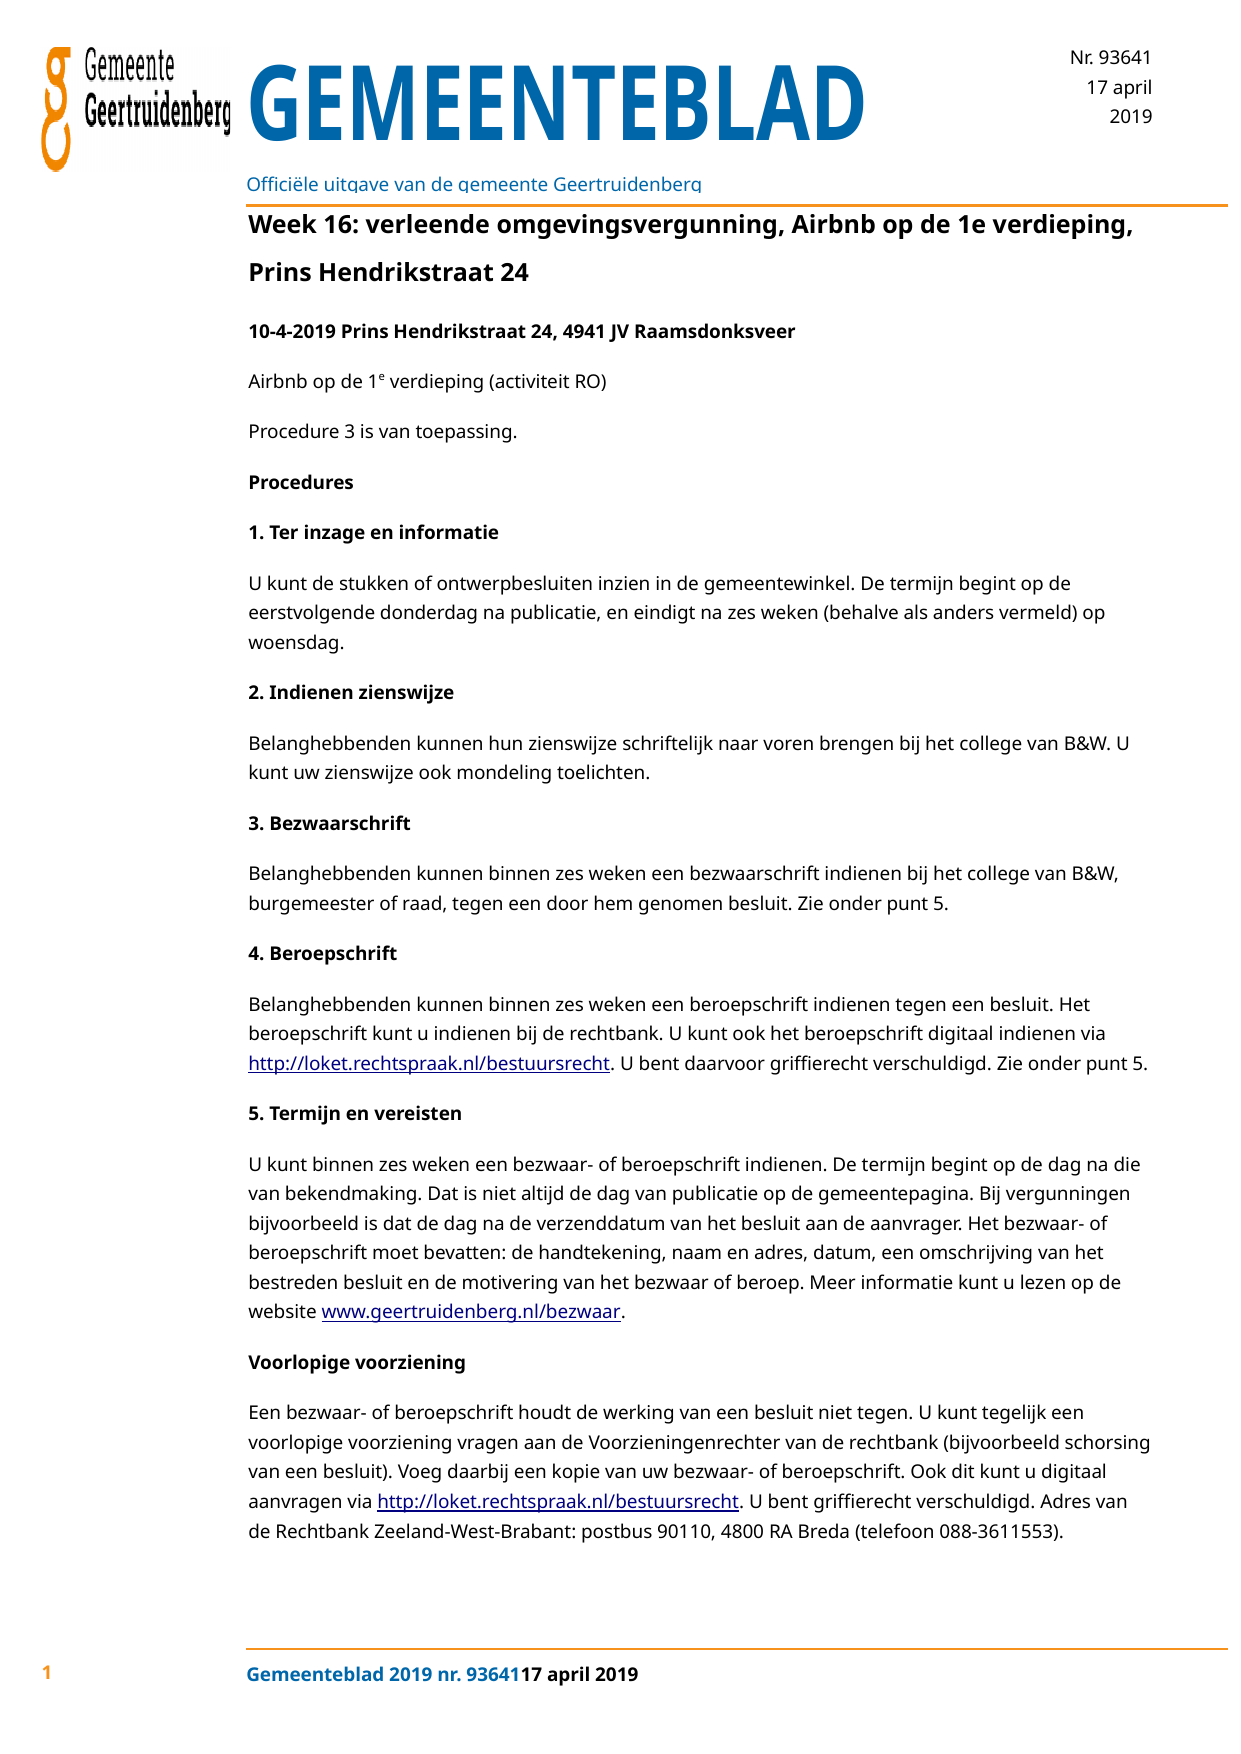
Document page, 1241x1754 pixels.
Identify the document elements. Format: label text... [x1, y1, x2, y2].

text 10-4-2019 Prins Hendrikstraat 24, 4941 JV Raamsdonksveer [248, 318, 1152, 344]
text 3. Bezwaarschrift [248, 810, 1152, 836]
text Voorlopige voorziening [248, 1349, 1152, 1375]
text 5. Termijn en vereisten [248, 1100, 1152, 1126]
text Belanghebbenden kunnen binnen zes weken een beroepschrift indienen tegen een besluit. Het beroepschrift kunt u indienen bij de rechtbank. U kunt ook het beroepschrift digitaal indienen via http://loket.rechtspraak.nl/bestuursrecht. U bent daarvoor griffierecht verschuldigd. Zie onder punt 5. [248, 991, 1152, 1076]
text Belanghebbenden kunnen binnen zes weken een bezwaarschrift indienen bij het college van B&W, burgemeester of raad, tegen een door hem genomen besluit. Zie onder punt 5. [248, 860, 1152, 916]
text 4. Beroepschrift [248, 940, 1152, 966]
text Procedure 3 is van toepassing. [248, 419, 1152, 444]
picture [41, 47, 231, 172]
text Een bezwaar- of beroepschrift houdt de werking van een besluit niet tegen. U kunt tegelijk een voorlopige voorziening vragen aan de Voorzieningenrechter van de rechtbank (bijvoorbeeld schorsing van een besluit). Voeg daarbij een kopie van uw bezwaar- of beroepschrift. Ook dit kunt u digitaal aanvragen via http://loket.rechtspraak.nl/bestuursrecht. U bent griffierecht verschuldigd. Adres van de Rechtbank Zeeland-West-Brabant: postbus 90110, 4800 RA Breda (telefoon 088-3611553). [248, 1399, 1152, 1544]
text 1. Ter inzage en informatie [248, 519, 1152, 545]
text U kunt de stukken of ontwerpbesluiten inzien in de gemeentewinkel. De termijn begint op de eerstvolgende donderdag na publicatie, en eindigt na zes weken (behalve als anders vermeld) op woensdag. [248, 570, 1152, 655]
text 2. Indienen zienswijze [248, 679, 1152, 705]
text U kunt binnen zes weken een bezwaar- of beroepschrift indienen. De termijn begint op de dag na die van bekendmaking. Dat is niet altijd de dag van publicatie op de gemeentepagina. Bij vergunningen bijvoorbeeld is dat de dag na de verzenddatum van het besluit aan de aanvrager. Het bezwaar- of beroepschrift moet bevatten: de handtekening, naam en adres, datum, een omschrijving van het bestreden besluit en de motivering van het bezwaar of beroep. Meer informatie kunt u lezen op de website www.geertruidenberg.nl/bezwaar. [248, 1151, 1152, 1324]
text Week 16: verleende omgevingsvergunning, Airbnb op de 1e verdieping, Prins Hendrikstraat 24 [248, 207, 1152, 288]
text Airbnb op de 1e verdieping (activiteit RO) [248, 368, 1152, 394]
text Belanghebbenden kunnen hun zienswijze schriftelijk naar voren brengen bij het college van B&W. U kunt uw zienswijze ook mondeling toelichten. [248, 730, 1152, 785]
text Procedures [248, 469, 1152, 495]
